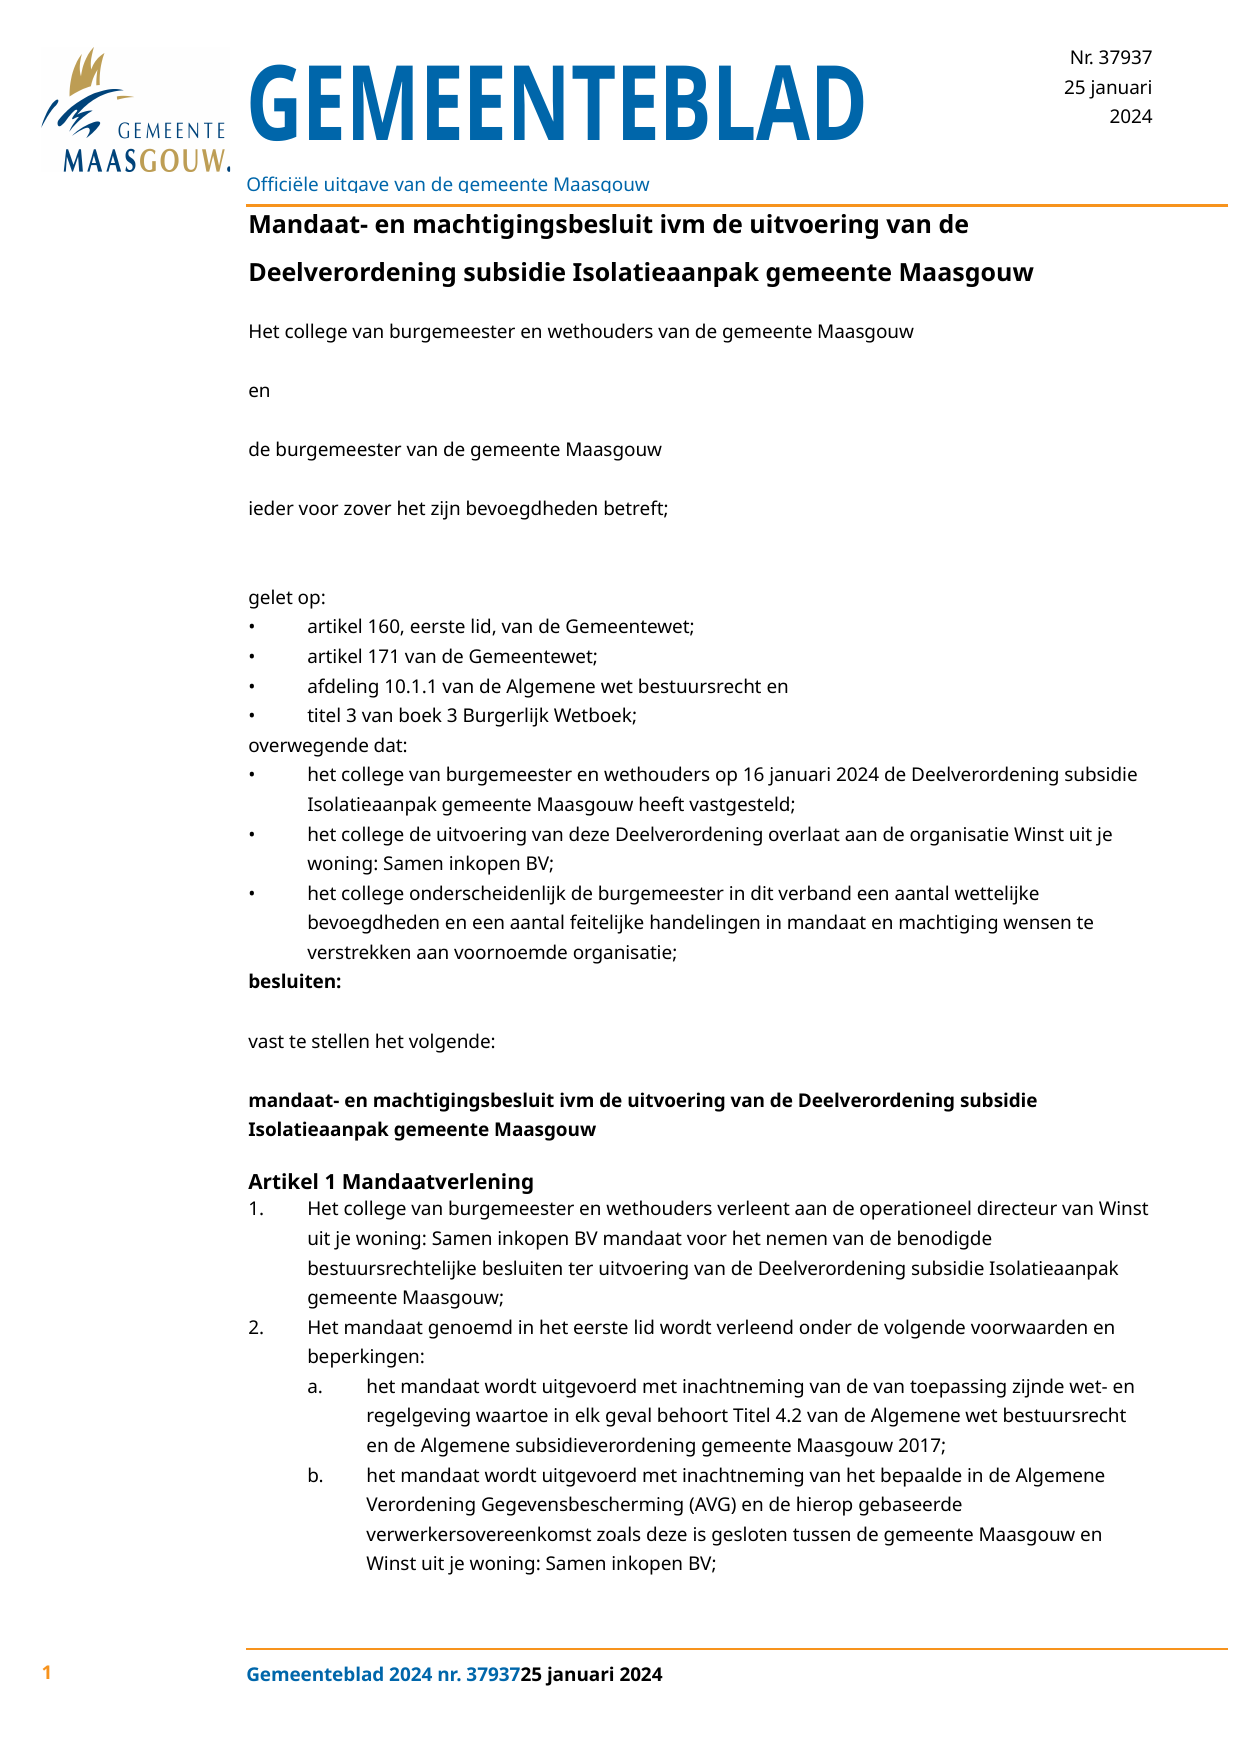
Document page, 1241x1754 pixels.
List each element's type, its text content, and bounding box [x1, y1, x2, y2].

list het college onderscheidenlijk de burgemeester in dit verband een aantal wettelijke bevoegdheden en een aantal feitelijke handelingen in mandaat en machtiging wensen te verstrekken aan voornoemde organisatie; [248, 880, 1152, 965]
list het mandaat wordt uitgevoerd met inachtneming van het bepaalde in de Algemene Verordening Gegevensbescherming (AVG) en de hierop gebaseerde verwerkersovereenkomst zoals deze is gesloten tussen de gemeente Maasgouw en Winst uit je woning: Samen inkopen BV; [307, 1462, 1152, 1576]
text Mandaat- en machtigingsbesluit ivm de uitvoering van de Deelverordening subsidie Isolatieaanpak gemeente Maasgouw [248, 207, 1152, 288]
text en [248, 377, 1152, 403]
text ieder voor zover het zijn bevoegdheden betreft; [248, 495, 1152, 521]
text besluiten: [248, 969, 1152, 994]
list artikel 171 van de Gemeentewet; [248, 643, 1152, 669]
list afdeling 10.1.1 van de Algemene wet bestuursrecht en [248, 673, 1152, 699]
list het college van burgemeester en wethouders op 16 januari 2024 de Deelverordening subsidie Isolatieaanpak gemeente Maasgouw heeft vastgesteld; [248, 762, 1152, 817]
text Artikel 1 Mandaatverlening [248, 1167, 1152, 1196]
text mandaat- en machtigingsbesluit ivm de uitvoering van de Deelverordening subsidie Isolatieaanpak gemeente Maasgouw [248, 1087, 1152, 1142]
list Het mandaat genoemd in het eerste lid wordt verleend onder de volgende voorwaarden en beperkingen: [248, 1314, 1152, 1369]
text de burgemeester van de gemeente Maasgouw [248, 436, 1152, 462]
list titel 3 van boek 3 Burgerlijk Wetboek; [248, 702, 1152, 728]
text vast te stellen het volgende: [248, 1028, 1152, 1054]
list het college de uitvoering van deze Deelverordening overlaat aan de organisatie Winst uit je woning: Samen inkopen BV; [248, 821, 1152, 876]
picture [41, 47, 231, 172]
text gelet op: [248, 584, 1152, 610]
text overwegende dat: [248, 732, 1152, 758]
list artikel 160, eerste lid, van de Gemeentewet; [248, 614, 1152, 639]
list Het college van burgemeester en wethouders verleent aan de operationeel directeur van Winst uit je woning: Samen inkopen BV mandaat voor het nemen van de benodigde bestuursrechtelijke besluiten ter uitvoering van de Deelverordening subsidie Isolatieaanpak gemeente Maasgouw; [248, 1196, 1152, 1310]
text Het college van burgemeester en wethouders van de gemeente Maasgouw [248, 318, 1152, 344]
list het mandaat wordt uitgevoerd met inachtneming van de van toepassing zijnde wet- en regelgeving waartoe in elk geval behoort Titel 4.2 van de Algemene wet bestuursrecht en de Algemene subsidieverordening gemeente Maasgouw 2017; [307, 1373, 1152, 1458]
